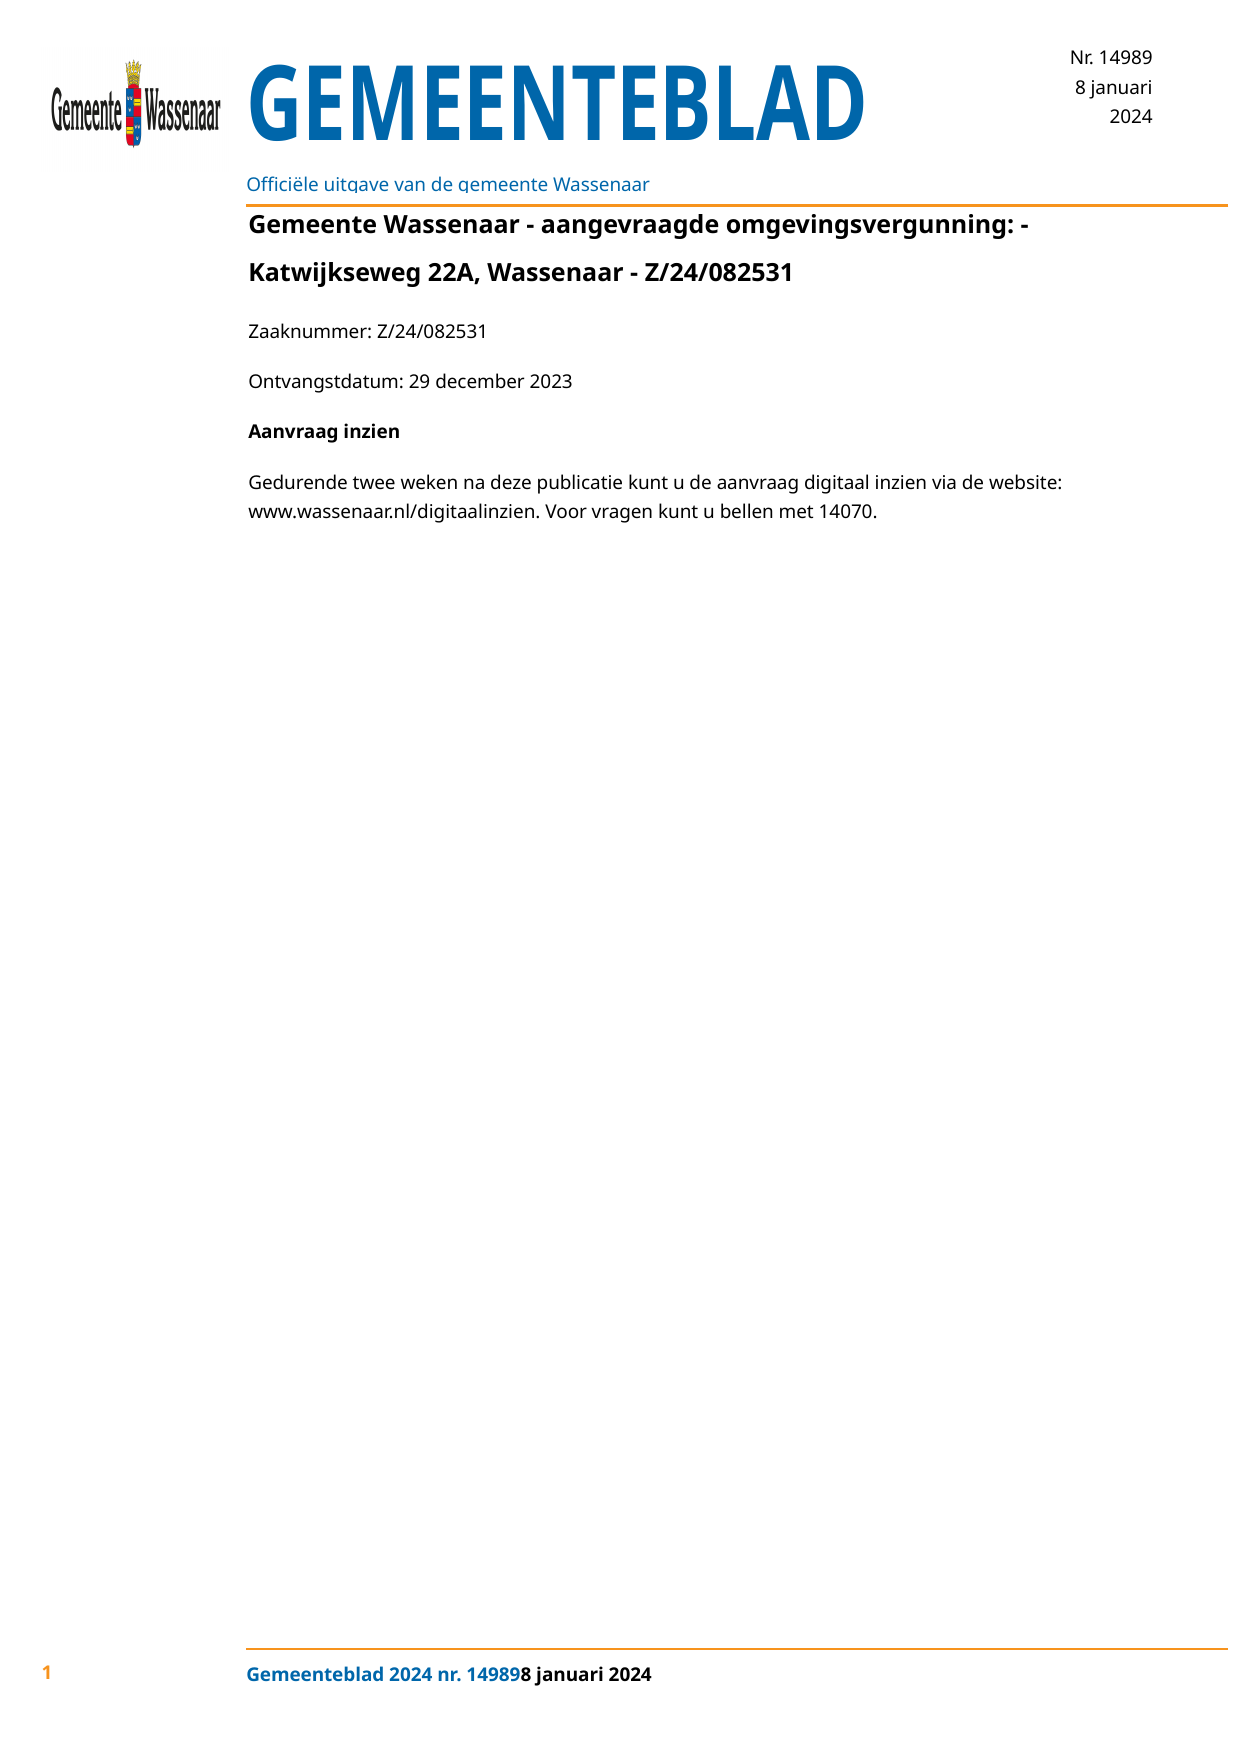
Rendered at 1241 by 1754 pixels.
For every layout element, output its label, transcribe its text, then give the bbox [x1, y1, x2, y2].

text Ontvangstdatum: 29 december 2023 [248, 368, 1152, 394]
text Gedurende twee weken na deze publicatie kunt u de aanvraag digitaal inzien via de website: www.wassenaar.nl/digitaalinzien. Voor vragen kunt u bellen met 14070. [248, 469, 1152, 524]
picture [41, 47, 231, 172]
text Zaaknummer: Z/24/082531 [248, 318, 1152, 344]
text Aanvraag inzien [248, 419, 1152, 444]
text Gemeente Wassenaar - aangevraagde omgevingsvergunning: - Katwijkseweg 22A, Wassenaar - Z/24/082531 [248, 207, 1152, 288]
